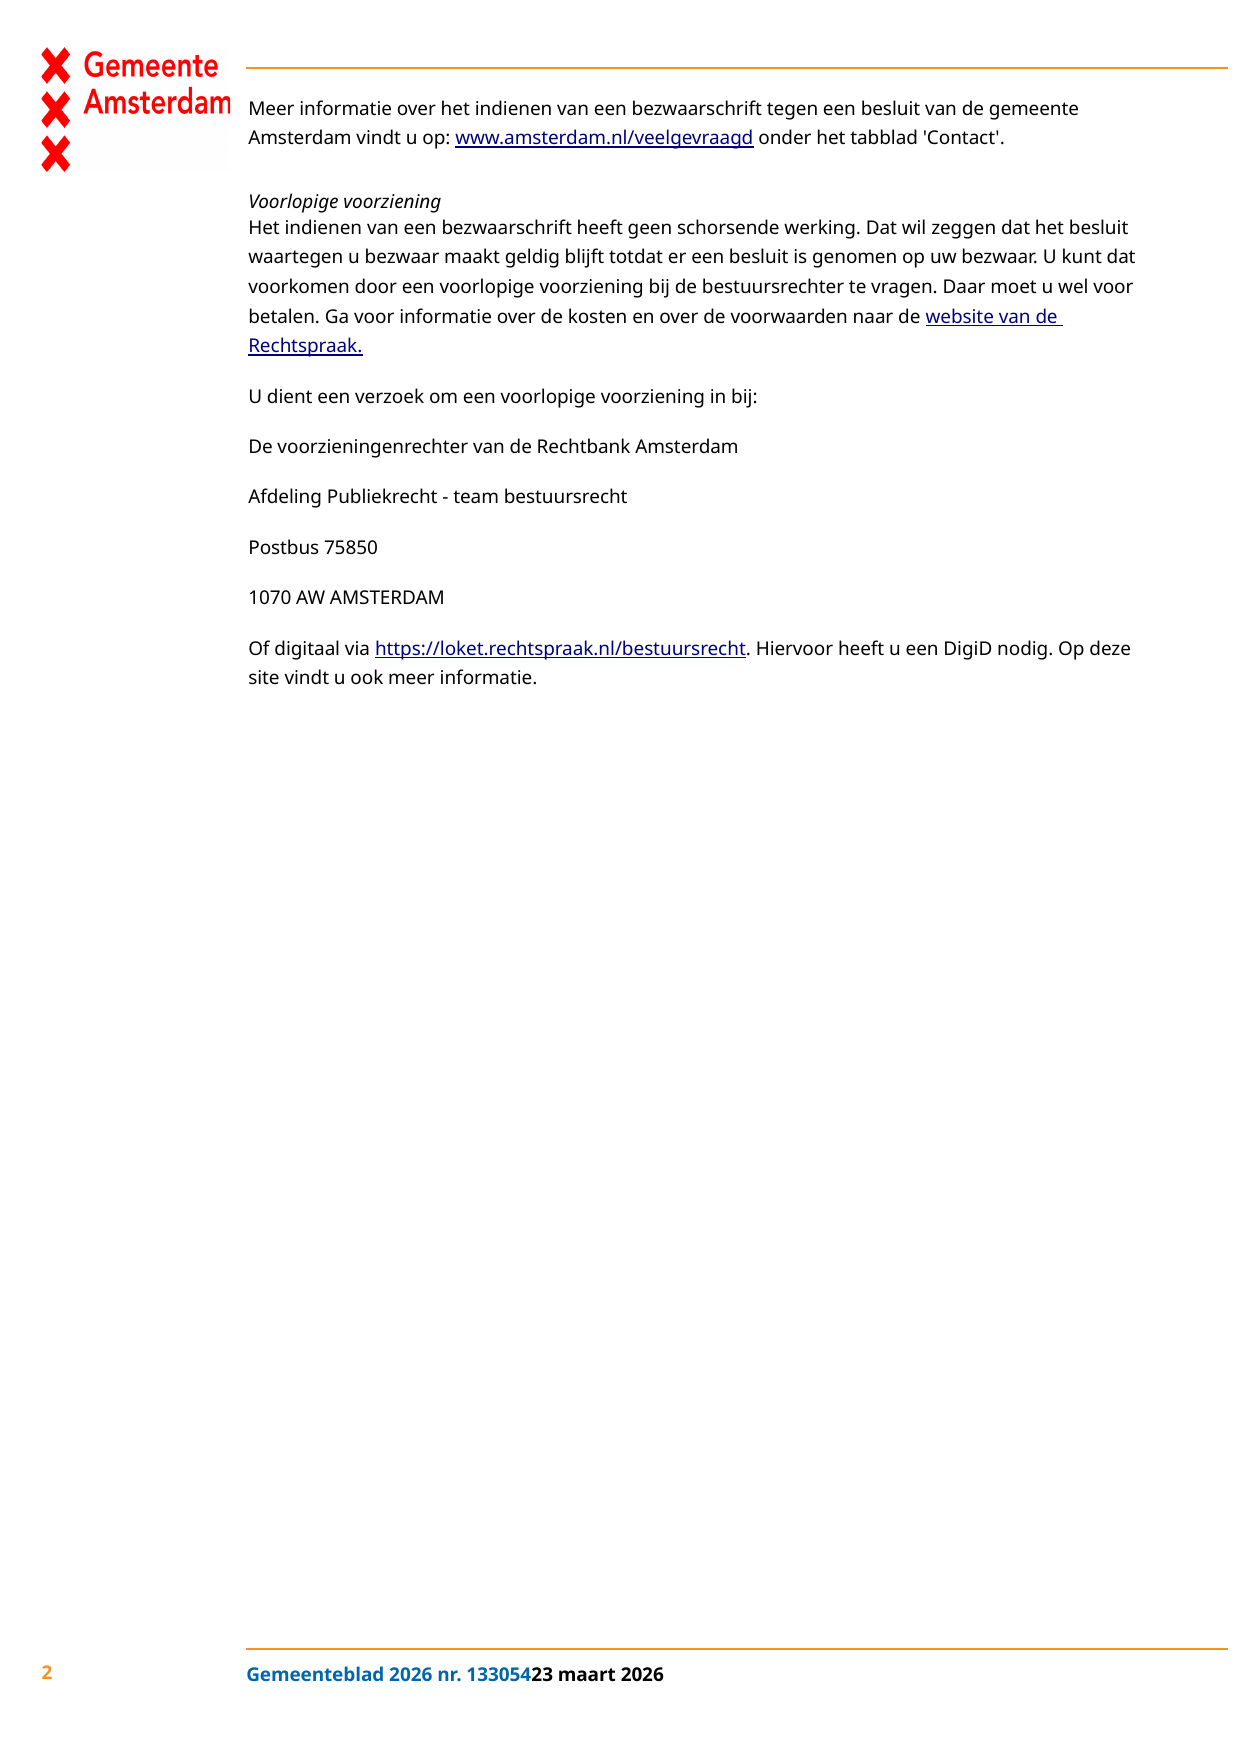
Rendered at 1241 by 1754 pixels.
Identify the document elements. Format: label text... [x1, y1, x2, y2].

text De voorzieningenrechter van de Rechtbank Amsterdam [248, 433, 1152, 459]
picture [41, 47, 231, 172]
text Postbus 75850 [248, 534, 1152, 560]
text Voorlopige voorziening [248, 188, 1152, 214]
text Het indienen van een bezwaarschrift heeft geen schorsende werking. Dat wil zeggen dat het besluit waartegen u bezwaar maakt geldig blijft totdat er een besluit is genomen op uw bezwaar. U kunt dat voorkomen door een voorlopige voorziening bij de bestuursrechter te vragen. Daar moet u wel voor betalen. Ga voor informatie over de kosten en over de voorwaarden naar de website van de Rechtspraak. [248, 214, 1152, 358]
text 1070 AW AMSTERDAM [248, 584, 1152, 610]
text Afdeling Publiekrecht - team bestuursrecht [248, 484, 1152, 509]
text Meer informatie over het indienen van een bezwaarschrift tegen een besluit van de gemeente Amsterdam vindt u op: www.amsterdam.nl/veelgevraagd onder het tabblad 'Contact'. [248, 95, 1152, 150]
text U dient een verzoek om een voorlopige voorziening in bij: [248, 383, 1152, 408]
text Of digitaal via https://loket.rechtspraak.nl/bestuursrecht. Hiervoor heeft u een DigiD nodig. Op deze site vindt u ook meer informatie. [248, 635, 1152, 690]
